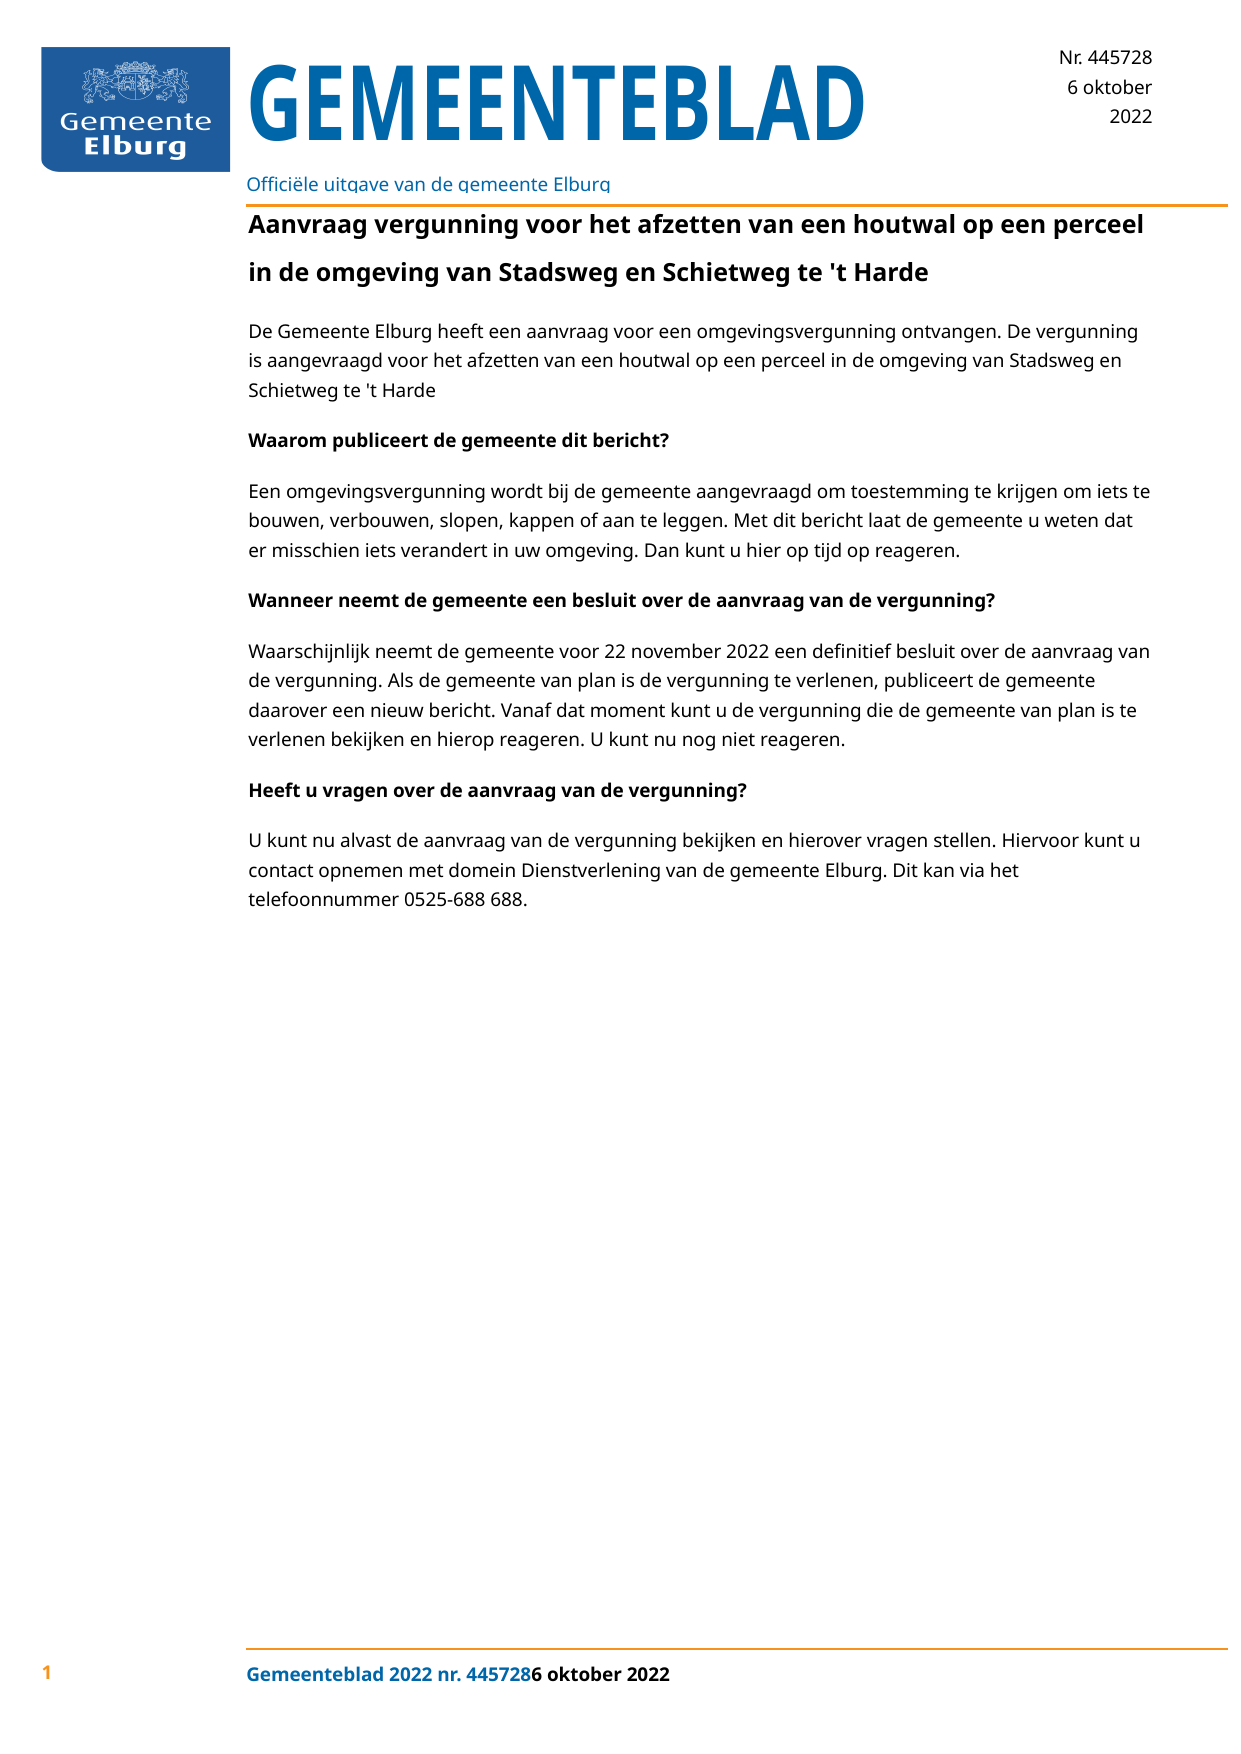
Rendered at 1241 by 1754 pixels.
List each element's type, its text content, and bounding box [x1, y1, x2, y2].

text De Gemeente Elburg heeft een aanvraag voor een omgevingsvergunning ontvangen. De vergunning is aangevraagd voor het afzetten van een houtwal op een perceel in de omgeving van Stadsweg en Schietweg te 't Harde [248, 318, 1152, 403]
text Wanneer neemt de gemeente een besluit over de aanvraag van de vergunning? [248, 587, 1152, 613]
text Aanvraag vergunning voor het afzetten van een houtwal op een perceel in de omgeving van Stadsweg en Schietweg te 't Harde [248, 207, 1152, 288]
text U kunt nu alvast de aanvraag van de vergunning bekijken en hierover vragen stellen. Hiervoor kunt u contact opnemen met domein Dienstverlening van de gemeente Elburg. Dit kan via het telefoonnummer 0525-688 688. [248, 827, 1152, 912]
picture [41, 47, 231, 172]
text Waarschijnlijk neemt de gemeente voor 22 november 2022 een definitief besluit over de aanvraag van de vergunning. Als de gemeente van plan is de vergunning te verlenen, publiceert de gemeente daarover een nieuw bericht. Vanaf dat moment kunt u de vergunning die de gemeente van plan is te verlenen bekijken en hierop reageren. U kunt nu nog niet reageren. [248, 638, 1152, 752]
text Heeft u vragen over de aanvraag van de vergunning? [248, 777, 1152, 803]
text Waarom publiceert de gemeente dit bericht? [248, 427, 1152, 453]
text Een omgevingsvergunning wordt bij de gemeente aangevraagd om toestemming te krijgen om iets te bouwen, verbouwen, slopen, kappen of aan te leggen. Met dit bericht laat de gemeente u weten dat er misschien iets verandert in uw omgeving. Dan kunt u hier op tijd op reageren. [248, 478, 1152, 563]
